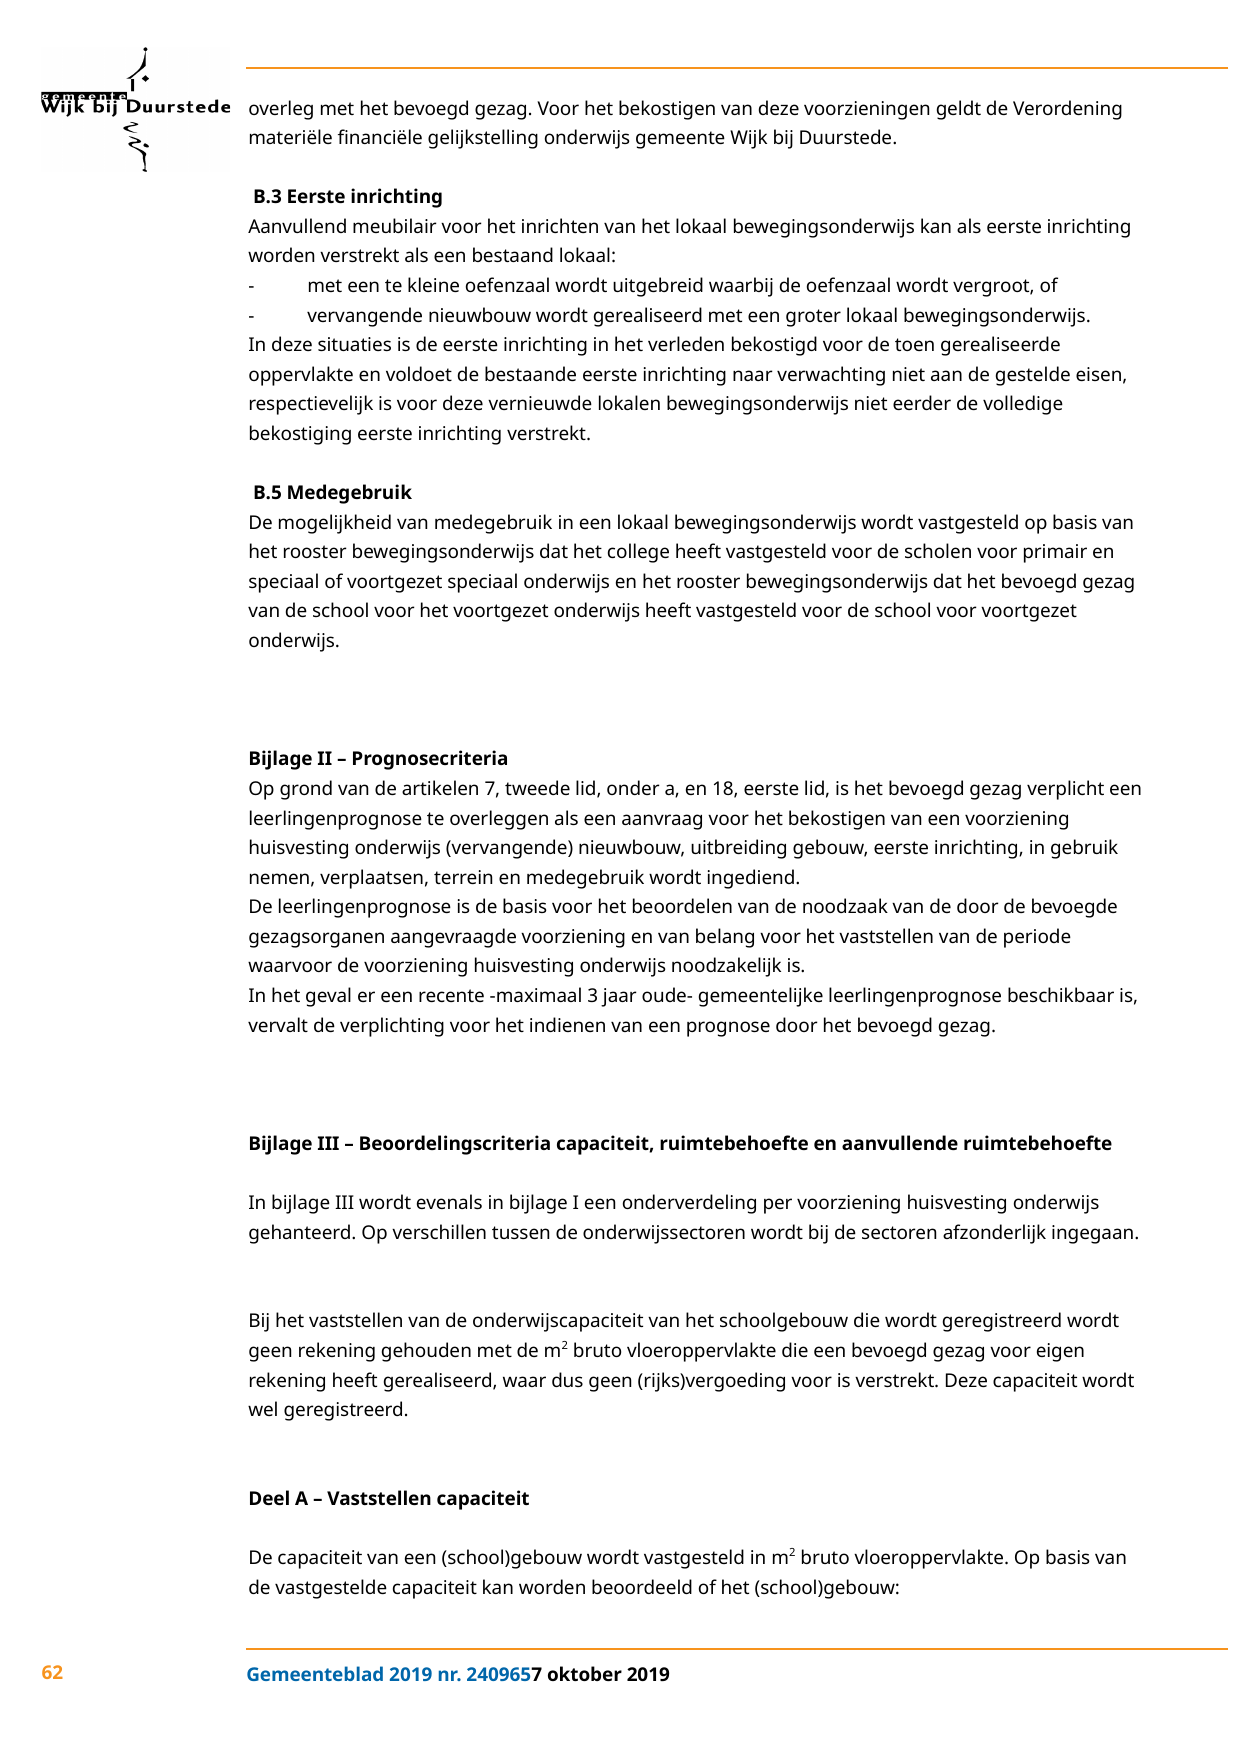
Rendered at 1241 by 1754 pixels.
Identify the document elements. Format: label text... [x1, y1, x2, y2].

picture [41, 47, 231, 172]
text De leerlingenprognose is de basis voor het beoordelen van de noodzaak van de door de bevoegde gezagsorganen aangevraagde voorziening en van belang voor het vaststellen van de periode waarvoor de voorziening huisvesting onderwijs noodzakelijk is. [248, 893, 1152, 978]
text De mogelijkheid van medegebruik in een lokaal bewegingsonderwijs wordt vastgesteld op basis van het rooster bewegingsonderwijs dat het college heeft vastgesteld voor de scholen voor primair en speciaal of voortgezet speciaal onderwijs en het rooster bewegingsonderwijs dat het bevoegd gezag van de school voor het voortgezet onderwijs heeft vastgesteld voor de school voor voortgezet onderwijs. [248, 509, 1152, 653]
text Aanvullend meubilair voor het inrichten van het lokaal bewegingsonderwijs kan als eerste inrichting worden verstrekt als een bestaand lokaal: [248, 213, 1152, 268]
text Bijlage II – Prognosecriteria [248, 746, 1152, 771]
text In deze situaties is de eerste inrichting in het verleden bekostigd voor de toen gerealiseerde oppervlakte en voldoet de bestaande eerste inrichting naar verwachting niet aan de gestelde eisen, respectievelijk is voor deze vernieuwde lokalen bewegingsonderwijs niet eerder de volledige bekostiging eerste inrichting verstrekt. [248, 331, 1152, 446]
text overleg met het bevoegd gezag. Voor het bekostigen van deze voorzieningen geldt de Verordening materiële financiële gelijkstelling onderwijs gemeente Wijk bij Duurstede. [248, 95, 1152, 150]
text De capaciteit van een (school)gebouw wordt vastgesteld in m2 bruto vloeroppervlakte. Op basis van de vastgestelde capaciteit kan worden beoordeeld of het (school)gebouw: [248, 1544, 1152, 1600]
text Bijlage III – Beoordelingscriteria capaciteit, ruimtebehoefte en aanvullende ruimtebehoefte [248, 1130, 1152, 1156]
text B.3 Eerste inrichting [248, 183, 1152, 209]
list vervangende nieuwbouw wordt gerealiseerd met een groter lokaal bewegingsonderwijs. [248, 302, 1152, 328]
list met een te kleine oefenzaal wordt uitgebreid waarbij de oefenzaal wordt vergroot, of [248, 272, 1152, 298]
text Deel A – Vaststellen capaciteit [248, 1485, 1152, 1511]
text B.5 Medegebruik [248, 479, 1152, 505]
text Op grond van de artikelen 7, tweede lid, onder a, en 18, eerste lid, is het bevoegd gezag verplicht een leerlingenprognose te overleggen als een aanvraag voor het bekostigen van een voorziening huisvesting onderwijs (vervangende) nieuwbouw, uitbreiding gebouw, eerste inrichting, in gebruik nemen, verplaatsen, terrein en medegebruik wordt ingediend. [248, 775, 1152, 890]
text Bij het vaststellen van de onderwijscapaciteit van het schoolgebouw die wordt geregistreerd wordt geen rekening gehouden met de m2 bruto vloeroppervlakte die een bevoegd gezag voor eigen rekening heeft gerealiseerd, waar dus geen (rijks)vergoeding voor is verstrekt. Deze capaciteit wordt wel geregistreerd. [248, 1308, 1152, 1422]
text In het geval er een recente -maximaal 3 jaar oude- gemeentelijke leerlingenprognose beschikbaar is, vervalt de verplichting voor het indienen van een prognose door het bevoegd gezag. [248, 982, 1152, 1038]
text In bijlage III wordt evenals in bijlage I een onderverdeling per voorziening huisvesting onderwijs gehanteerd. Op verschillen tussen de onderwijssectoren wordt bij de sectoren afzonderlijk ingegaan. [248, 1189, 1152, 1245]
